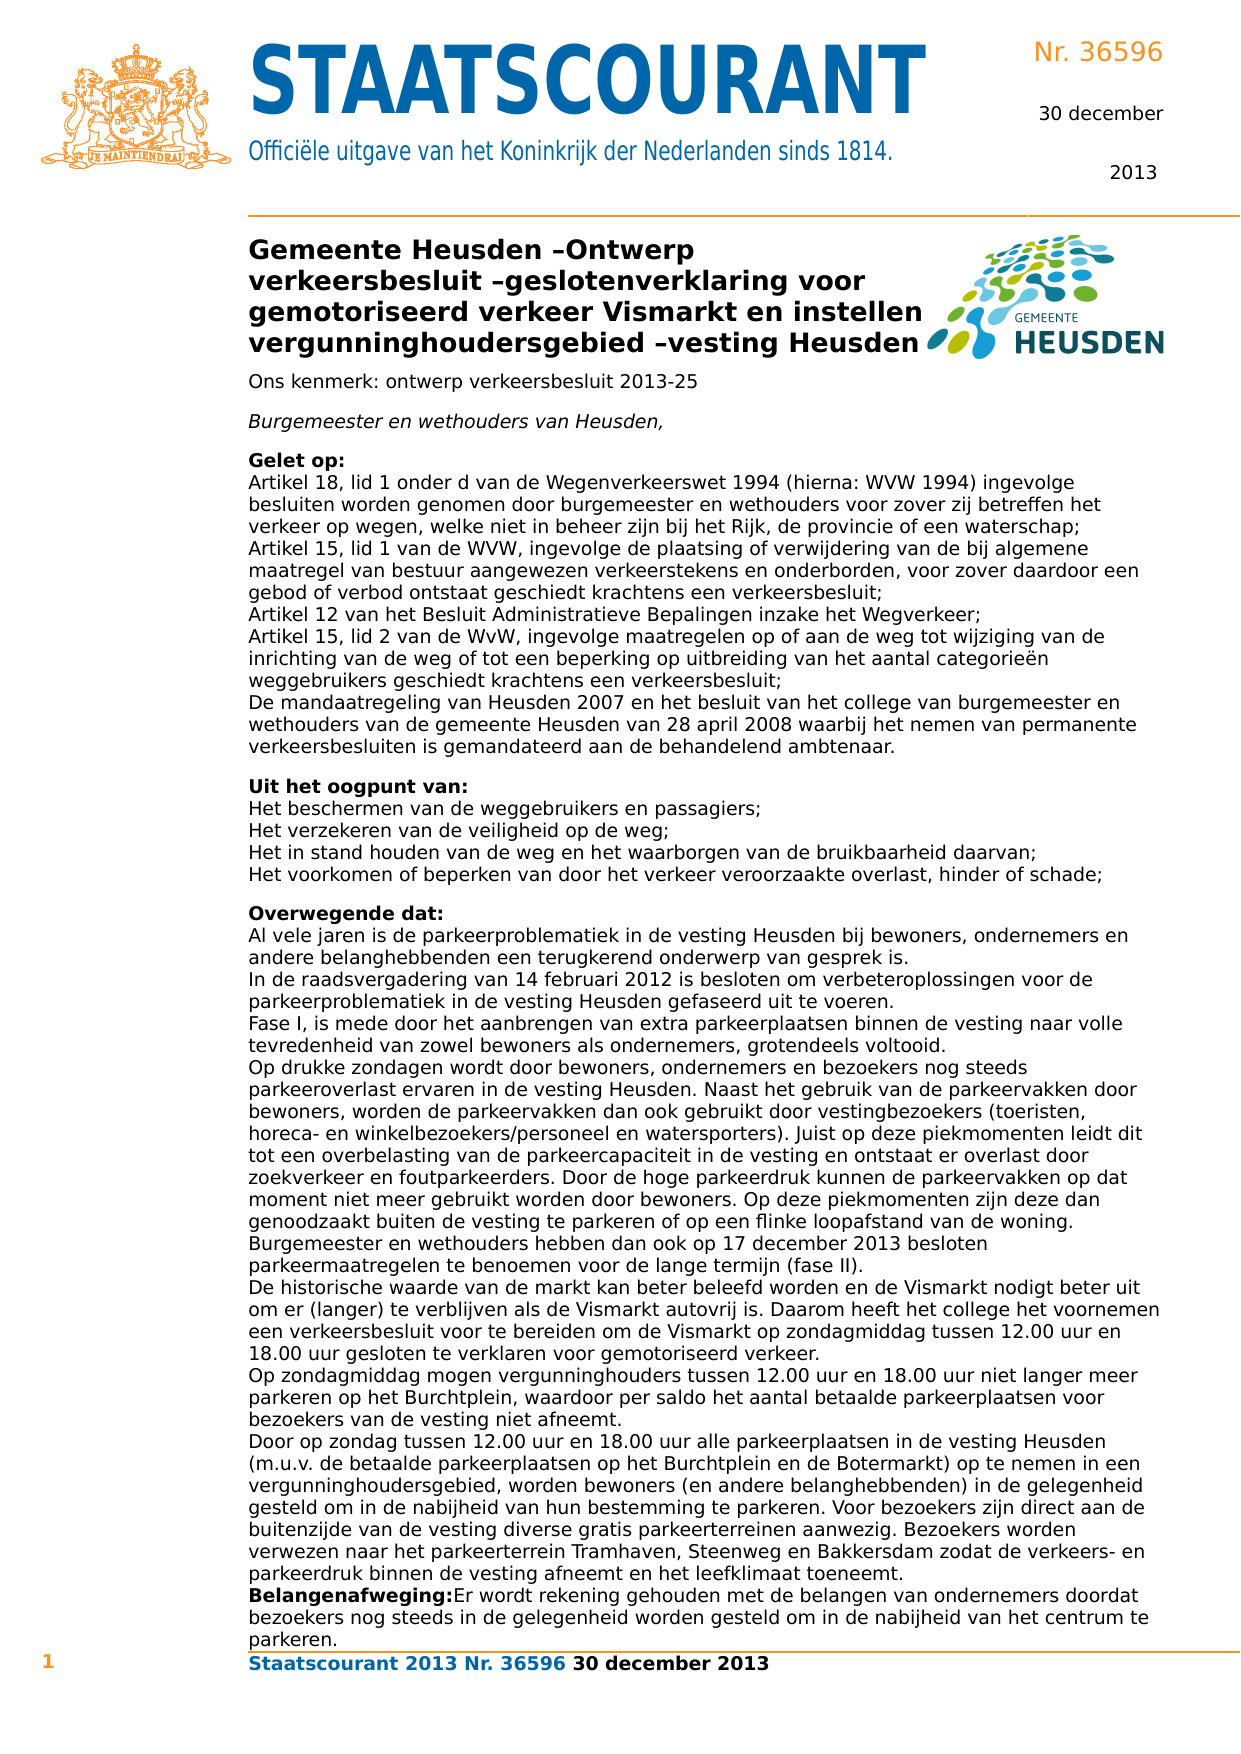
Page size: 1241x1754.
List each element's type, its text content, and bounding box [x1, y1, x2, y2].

text Artikel 15, lid 2 van de WvW, ingevolge maatregelen op of aan de weg tot wijziging van de inrichting van de weg of tot een beperking op uitbreiding van het aantal categorieën weggebruikers geschiedt krachtens een verkeersbesluit; [248, 626, 1163, 692]
text Artikel 15, lid 1 van de WVW, ingevolge de plaatsing of verwijdering van de bij algemene maatregel van bestuur aangewezen verkeerstekens en onderborden, voor zover daardoor een gebod of verbod ontstaat geschiedt krachtens een verkeersbesluit; [248, 538, 1163, 604]
text Ons kenmerk: ontwerp verkeersbesluit 2013-25 [248, 371, 1163, 393]
text In de raadsvergadering van 14 februari 2012 is besloten om verbeteroplossingen voor de parkeerproblematiek in de vesting Heusden gefaseerd uit te voeren. [248, 969, 1163, 1013]
text Op zondagmiddag mogen vergunninghouders tussen 12.00 uur en 18.00 uur niet langer meer parkeren op het Burchtplein, waardoor per saldo het aantal betaalde parkeerplaatsen voor bezoekers van de vesting niet afneemt. [248, 1365, 1163, 1431]
subtitle Uit het oogpunt van: [248, 776, 1163, 798]
text Het verzekeren van de veiligheid op de weg; [248, 820, 1163, 842]
subtitle Gelet op: [248, 450, 1163, 472]
picture [41, 44, 231, 169]
subtitle Overwegende dat: [248, 903, 1163, 925]
text Door op zondag tussen 12.00 uur en 18.00 uur alle parkeerplaatsen in de vesting Heusden (m.u.v. de betaalde parkeerplaatsen op het Burchtplein en de Botermarkt) op te nemen in een vergunninghoudersgebied, worden bewoners (en andere belanghebbenden) in de gelegenheid gesteld om in de nabijheid van hun bestemming te parkeren. Voor bezoekers zijn direct aan de buitenzijde van de vesting diverse gratis parkeerterreinen aanwezig. Bezoekers worden verwezen naar het parkeerterrein Tramhaven, Steenweg en Bakkersdam zodat de verkeers- en parkeerdruk binnen de vesting afneemt en het leefklimaat toeneemt. [248, 1431, 1163, 1585]
text Fase I, is mede door het aanbrengen van extra parkeerplaatsen binnen de vesting naar volle tevredenheid van zowel bewoners als ondernemers, grotendeels voltooid. [248, 1013, 1163, 1057]
text Al vele jaren is de parkeerproblematiek in de vesting Heusden bij bewoners, ondernemers en andere belanghebbenden een terugkerend onderwerp van gesprek is. [248, 925, 1163, 969]
text Artikel 18, lid 1 onder d van de Wegenverkeerswet 1994 (hierna: WVW 1994) ingevolge besluiten worden genomen door burgemeester en wethouders voor zover zij betreffen het verkeer op wegen, welke niet in beheer zijn bij het Rijk, de provincie of een waterschap; [248, 472, 1163, 538]
text Het in stand houden van de weg en het waarborgen van de bruikbaarheid daarvan; [248, 842, 1163, 864]
text De mandaatregeling van Heusden 2007 en het besluit van het college van burgemeester en wethouders van de gemeente Heusden van 28 april 2008 waarbij het nemen van permanente verkeersbesluiten is gemandateerd aan de behandelend ambtenaar. [248, 692, 1163, 758]
text Het beschermen van de weggebruikers en passagiers; [248, 798, 1163, 820]
subtitle Burgemeester en wethouders van Heusden, [248, 411, 1163, 433]
text Artikel 12 van het Besluit Administratieve Bepalingen inzake het Wegverkeer; [248, 604, 1163, 626]
text De historische waarde van de markt kan beter beleefd worden en de Vismarkt nodigt beter uit om er (langer) te verblijven als de Vismarkt autovrij is. Daarom heeft het college het voornemen een verkeersbesluit voor te bereiden om de Vismarkt op zondagmiddag tussen 12.00 uur en 18.00 uur gesloten te verklaren voor gemotoriseerd verkeer. [248, 1277, 1163, 1365]
text Op drukke zondagen wordt door bewoners, ondernemers en bezoekers nog steeds parkeeroverlast ervaren in de vesting Heusden. Naast het gebruik van de parkeervakken door bewoners, worden de parkeervakken dan ook gebruikt door vestingbezoekers (toeristen, horeca- en winkelbezoekers/personeel en watersporters). Juist op deze piekmomenten leidt dit tot een overbelasting van de parkeercapaciteit in de vesting en ontstaat er overlast door zoekverkeer en foutparkeerders. Door de hoge parkeerdruk kunnen de parkeervakken op dat moment niet meer gebruikt worden door bewoners. Op deze piekmomenten zijn deze dan genoodzaakt buiten de vesting te parkeren of op een flinke loopafstand van de woning. [248, 1057, 1163, 1233]
subtitle Gemeente Heusden –Ontwerp verkeersbesluit –geslotenverklaring voor gemotoriseerd verkeer Vismarkt en instellen vergunninghoudersgebied –vesting Heusden [248, 235, 927, 359]
text Het voorkomen of beperken van door het verkeer veroorzaakte overlast, hinder of schade; [248, 864, 1163, 886]
text Belangenafweging:Er wordt rekening gehouden met de belangen van ondernemers doordat bezoekers nog steeds in de gelegenheid worden gesteld om in de nabijheid van het centrum te parkeren. [248, 1585, 1163, 1651]
picture [927, 235, 1164, 359]
text Burgemeester en wethouders hebben dan ook op 17 december 2013 besloten parkeermaatregelen te benoemen voor de lange termijn (fase II). [248, 1233, 1163, 1277]
